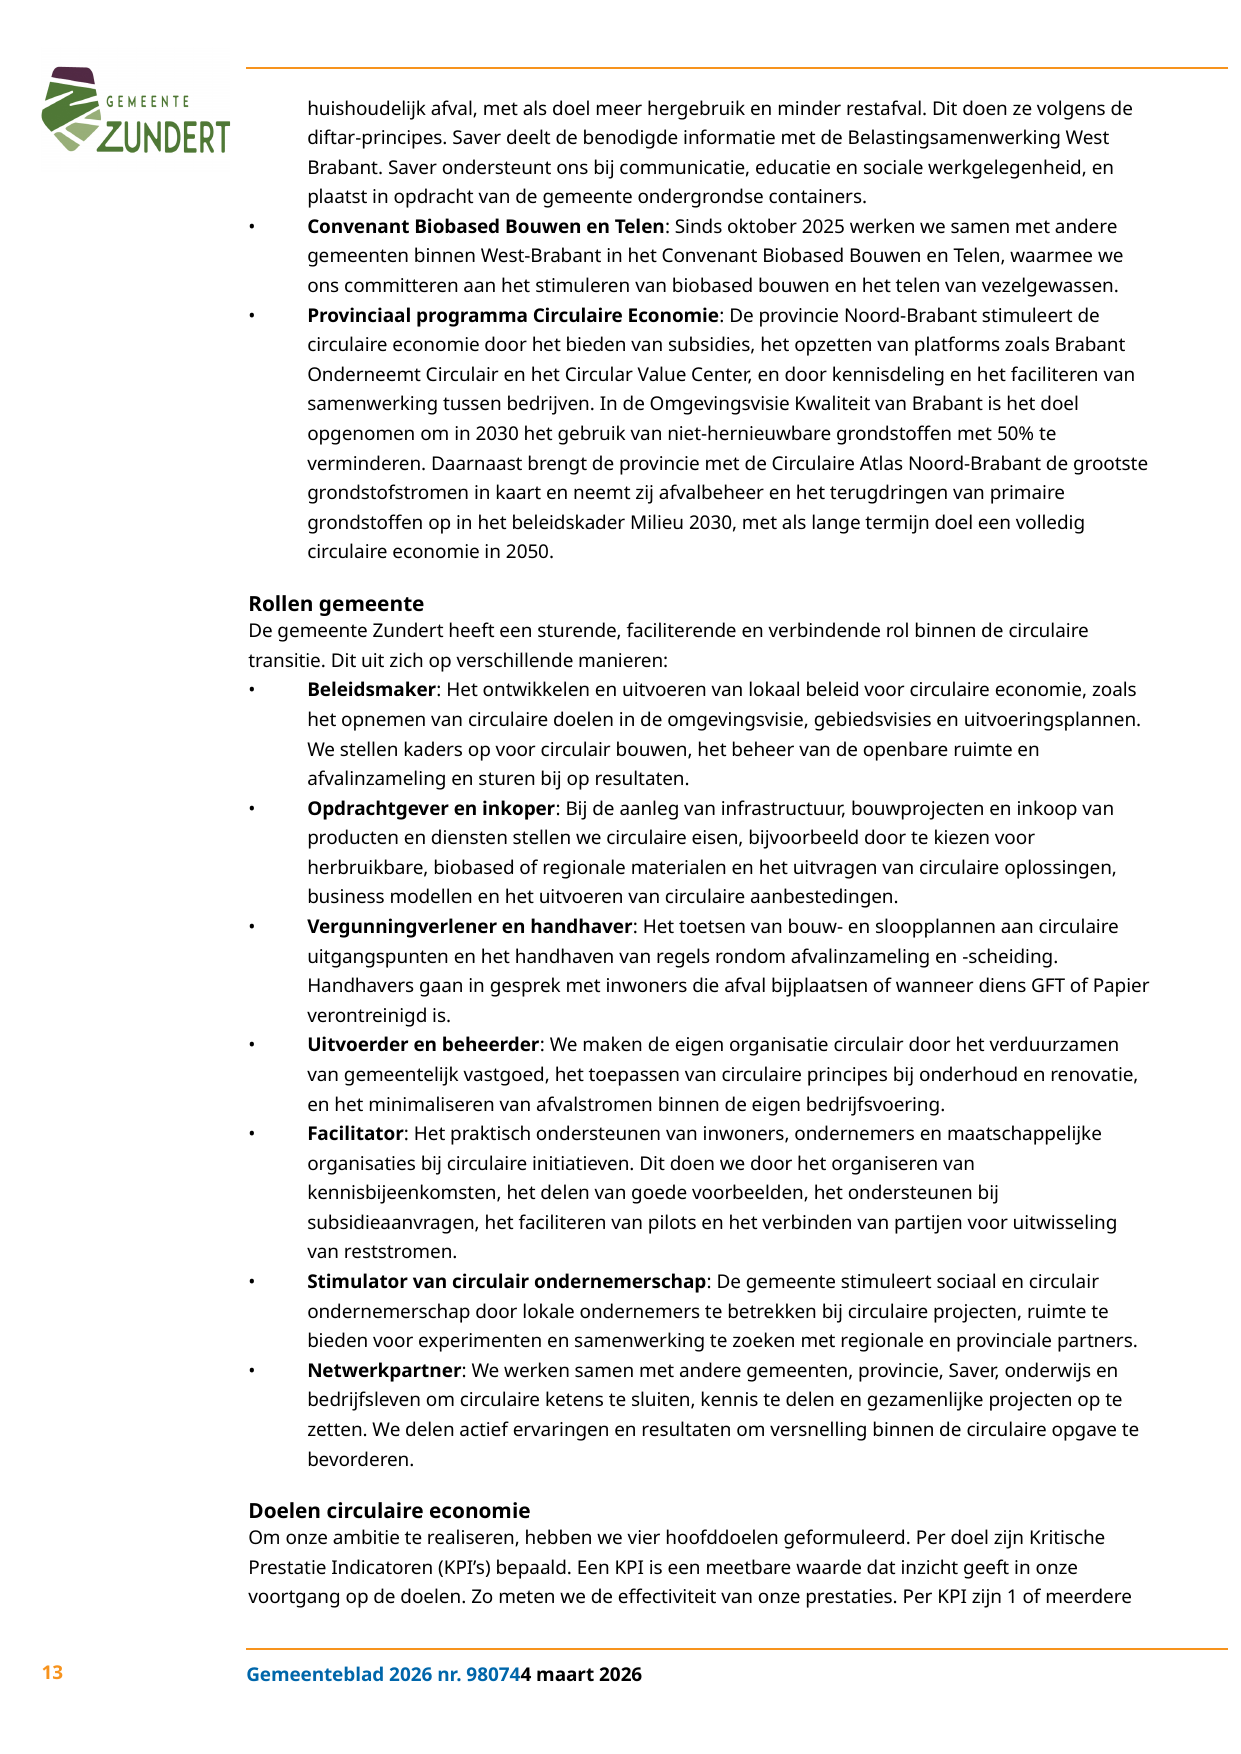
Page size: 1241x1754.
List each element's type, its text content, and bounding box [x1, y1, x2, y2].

list Beleidsmaker: Het ontwikkelen en uitvoeren van lokaal beleid voor circulaire economie, zoals het opnemen van circulaire doelen in de omgevingsvisie, gebiedsvisies en uitvoeringsplannen. We stellen kaders op voor circulair bouwen, het beheer van de openbare ruimte en afvalinzameling en sturen bij op resultaten. [248, 677, 1152, 791]
list Convenant Biobased Bouwen en Telen: Sinds oktober 2025 werken we samen met andere gemeenten binnen West-Brabant in het Convenant Biobased Bouwen en Telen, waarmee we ons committeren aan het stimuleren van biobased bouwen en het telen van vezelgewassen. [248, 213, 1152, 298]
list Vergunningverlener en handhaver: Het toetsen van bouw- en sloopplannen aan circulaire uitgangspunten en het handhaven van regels rondom afvalinzameling en -scheiding. Handhavers gaan in gesprek met inwoners die afval bijplaatsen of wanneer diens GFT of Papier verontreinigd is. [248, 913, 1152, 1028]
list huishoudelijk afval, met als doel meer hergebruik en minder restafval. Dit doen ze volgens de diftar-principes. Saver deelt de benodigde informatie met de Belastingsamenwerking West Brabant. Saver ondersteunt ons bij communicatie, educatie en sociale werkgelegenheid, en plaatst in opdracht van de gemeente ondergrondse containers. [248, 95, 1152, 209]
text Doelen circulaire economie [248, 1496, 1152, 1524]
list Netwerkpartner: We werken samen met andere gemeenten, provincie, Saver, onderwijs en bedrijfsleven om circulaire ketens te sluiten, kennis te delen en gezamenlijke projecten op te zetten. We delen actief ervaringen en resultaten om versnelling binnen de circulaire opgave te bevorderen. [248, 1357, 1152, 1471]
text Om onze ambitie te realiseren, hebben we vier hoofddoelen geformuleerd. Per doel zijn Kritische Prestatie Indicatoren (KPI’s) bepaald. Een KPI is een meetbare waarde dat inzicht geeft in onze voortgang op de doelen. Zo meten we de effectiviteit van onze prestaties. Per KPI zijn 1 of meerdere [248, 1524, 1152, 1609]
list Facilitator: Het praktisch ondersteunen van inwoners, ondernemers en maatschappelijke organisaties bij circulaire initiatieven. Dit doen we door het organiseren van kennisbijeenkomsten, het delen van goede voorbeelden, het ondersteunen bij subsidieaanvragen, het faciliteren van pilots en het verbinden van partijen voor uitwisseling van reststromen. [248, 1120, 1152, 1264]
list Uitvoerder en beheerder: We maken de eigen organisatie circulair door het verduurzamen van gemeentelijk vastgoed, het toepassen van circulaire principes bij onderhoud en renovatie, en het minimaliseren van afvalstromen binnen de eigen bedrijfsvoering. [248, 1032, 1152, 1116]
list Opdrachtgever en inkoper: Bij de aanleg van infrastructuur, bouwprojecten en inkoop van producten en diensten stellen we circulaire eisen, bijvoorbeeld door te kiezen voor herbruikbare, biobased of regionale materialen en het uitvragen van circulaire oplossingen, business modellen en het uitvoeren van circulaire aanbestedingen. [248, 795, 1152, 909]
text Rollen gemeente [248, 589, 1152, 617]
picture [41, 47, 231, 172]
list Stimulator van circulair ondernemerschap: De gemeente stimuleert sociaal en circulair ondernemerschap door lokale ondernemers te betrekken bij circulaire projecten, ruimte te bieden voor experimenten en samenwerking te zoeken met regionale en provinciale partners. [248, 1268, 1152, 1353]
text De gemeente Zundert heeft een sturende, faciliterende en verbindende rol binnen de circulaire transitie. Dit uit zich op verschillende manieren: [248, 617, 1152, 673]
list Provinciaal programma Circulaire Economie: De provincie Noord-Brabant stimuleert de circulaire economie door het bieden van subsidies, het opzetten van platforms zoals Brabant Onderneemt Circulair en het Circular Value Center, en door kennisdeling en het faciliteren van samenwerking tussen bedrijven. In de Omgevingsvisie Kwaliteit van Brabant is het doel opgenomen om in 2030 het gebruik van niet-hernieuwbare grondstoffen met 50% te verminderen. Daarnaast brengt de provincie met de Circulaire Atlas Noord-Brabant de grootste grondstofstromen in kaart en neemt zij afvalbeheer en het terugdringen van primaire grondstoffen op in het beleidskader Milieu 2030, met als lange termijn doel een volledig circulaire economie in 2050. [248, 302, 1152, 564]
